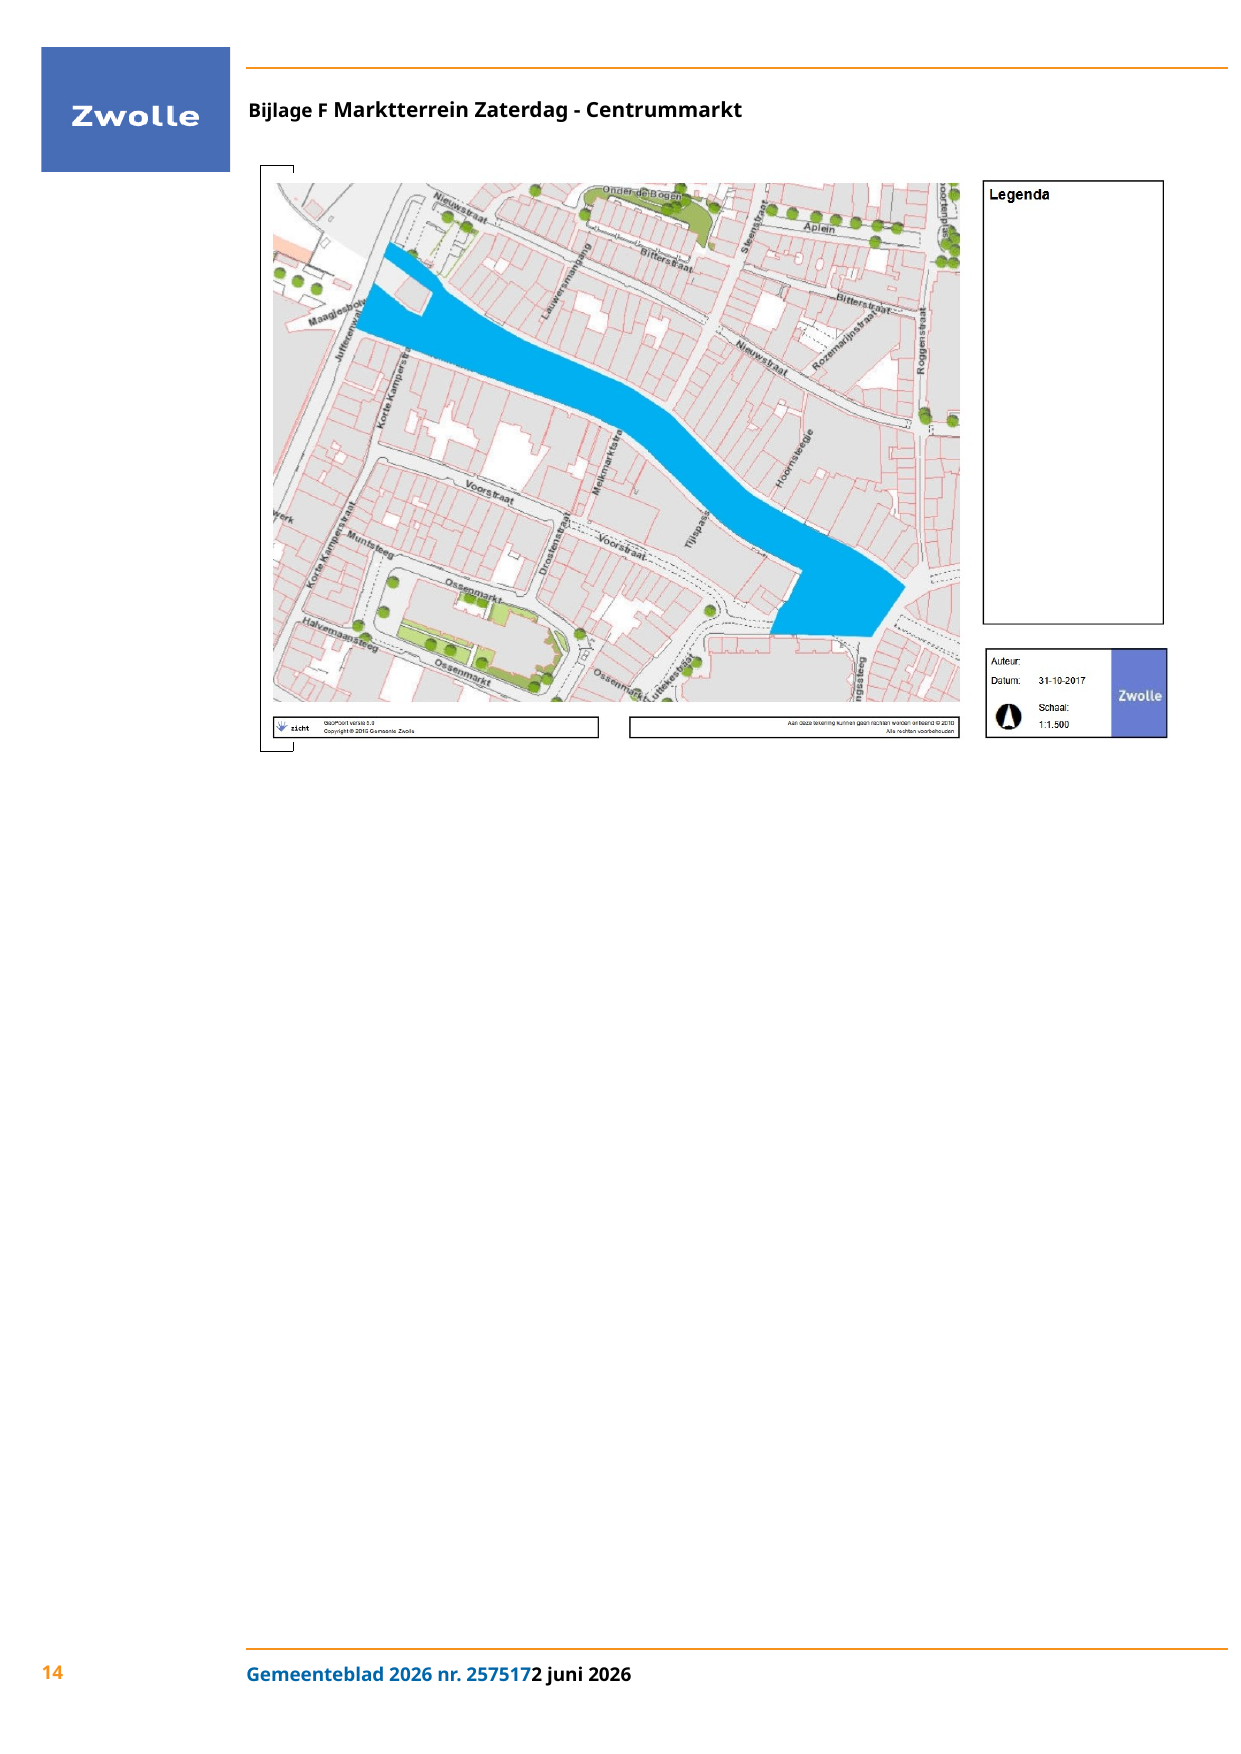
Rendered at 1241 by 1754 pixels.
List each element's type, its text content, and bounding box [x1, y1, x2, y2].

text Bijlage F Marktterrein Zaterdag - Centrummarkt [248, 95, 1152, 123]
picture [268, 173, 1173, 742]
picture [41, 47, 231, 172]
